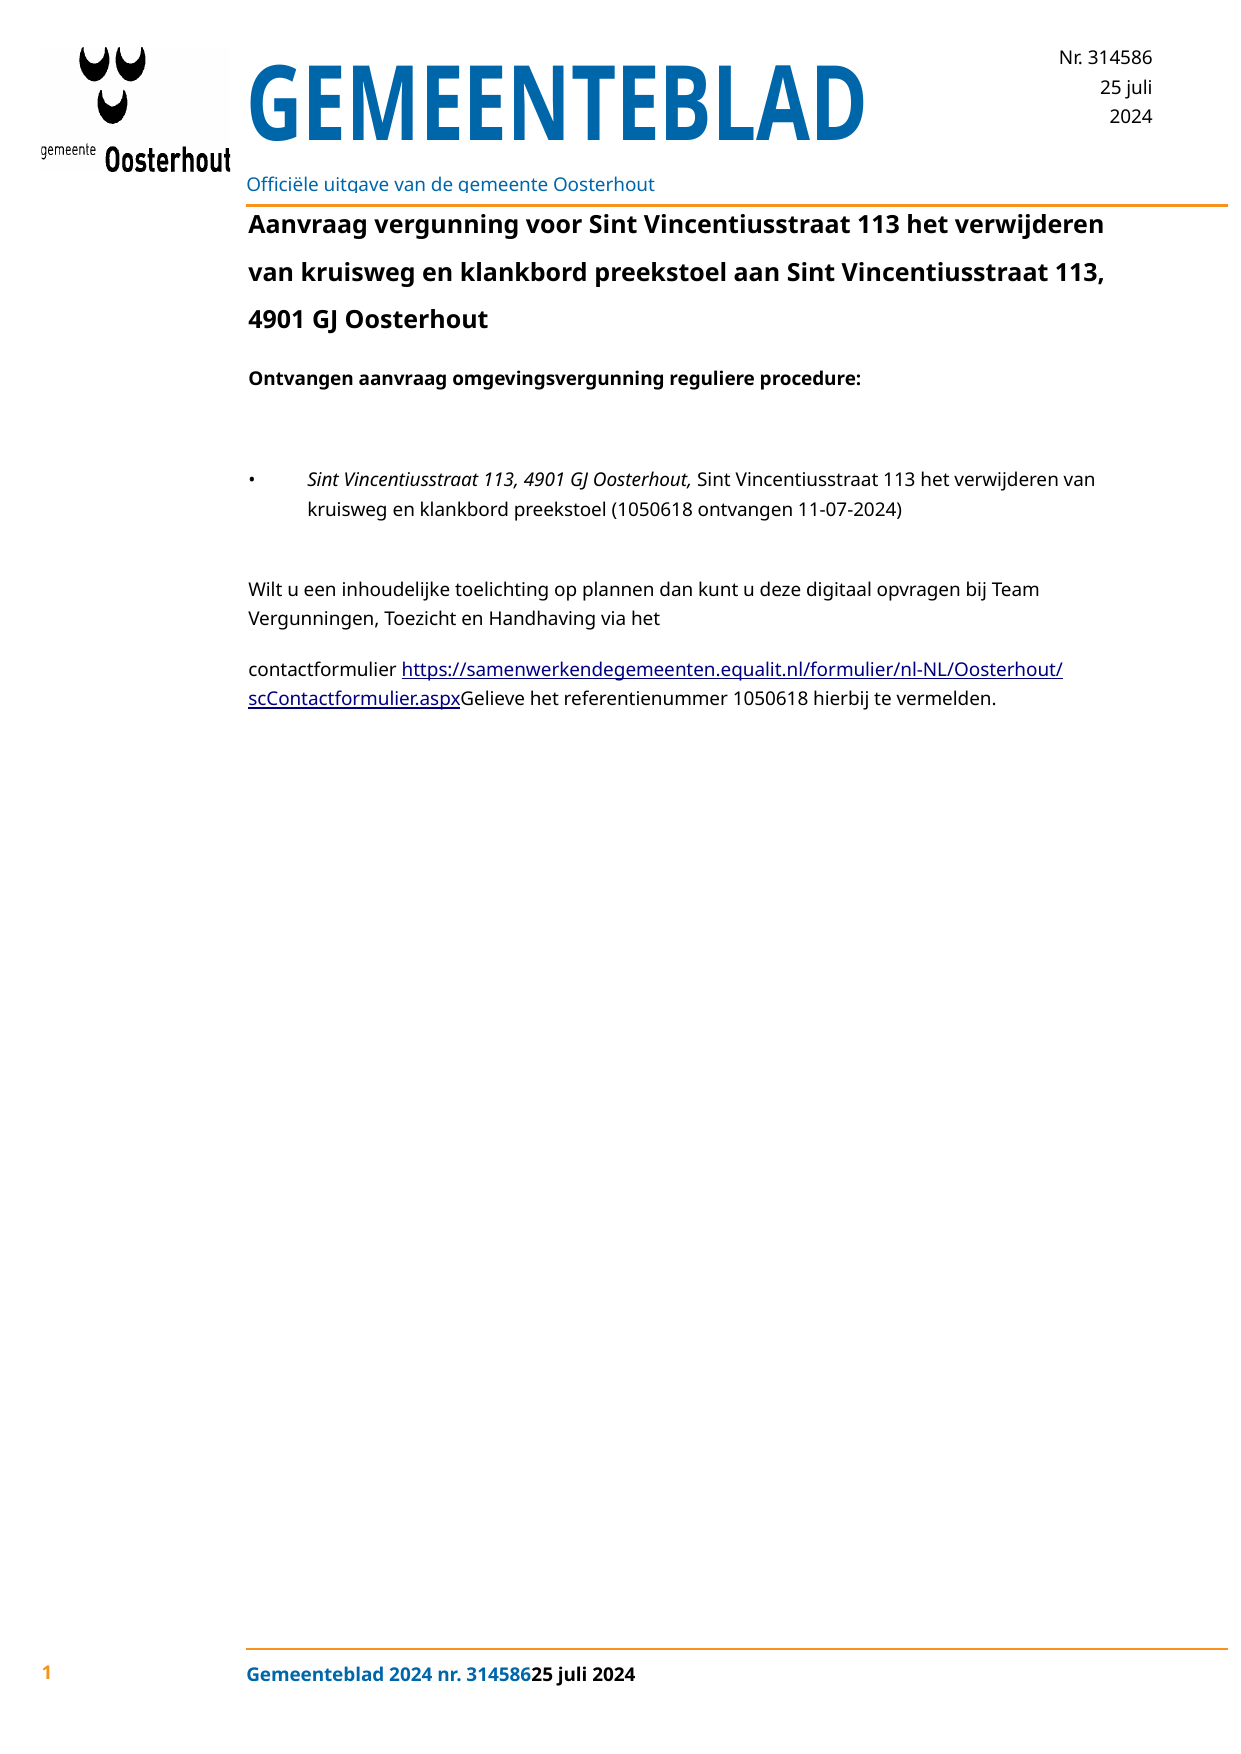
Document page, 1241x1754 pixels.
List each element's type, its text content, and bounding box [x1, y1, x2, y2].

text contactformulier https://samenwerkendegemeenten.equalit.nl/formulier/nl-NL/Oosterhout/scContactformulier.aspxGelieve het referentienummer 1050618 hierbij te vermelden. [248, 656, 1152, 711]
picture [41, 47, 231, 172]
list Sint Vincentiusstraat 113, 4901 GJ Oosterhout, Sint Vincentiusstraat 113 het verwijderen van kruisweg en klankbord preekstoel (1050618 ontvangen 11-07-2024) [248, 466, 1152, 522]
text Ontvangen aanvraag omgevingsvergunning reguliere procedure: [248, 366, 1152, 391]
text Aanvraag vergunning voor Sint Vincentiusstraat 113 het verwijderen van kruisweg en klankbord preekstoel aan Sint Vincentiusstraat 113, 4901 GJ Oosterhout [248, 207, 1152, 336]
text Wilt u een inhoudelijke toelichting op plannen dan kunt u deze digitaal opvragen bij Team Vergunningen, Toezicht en Handhaving via het [248, 576, 1152, 631]
